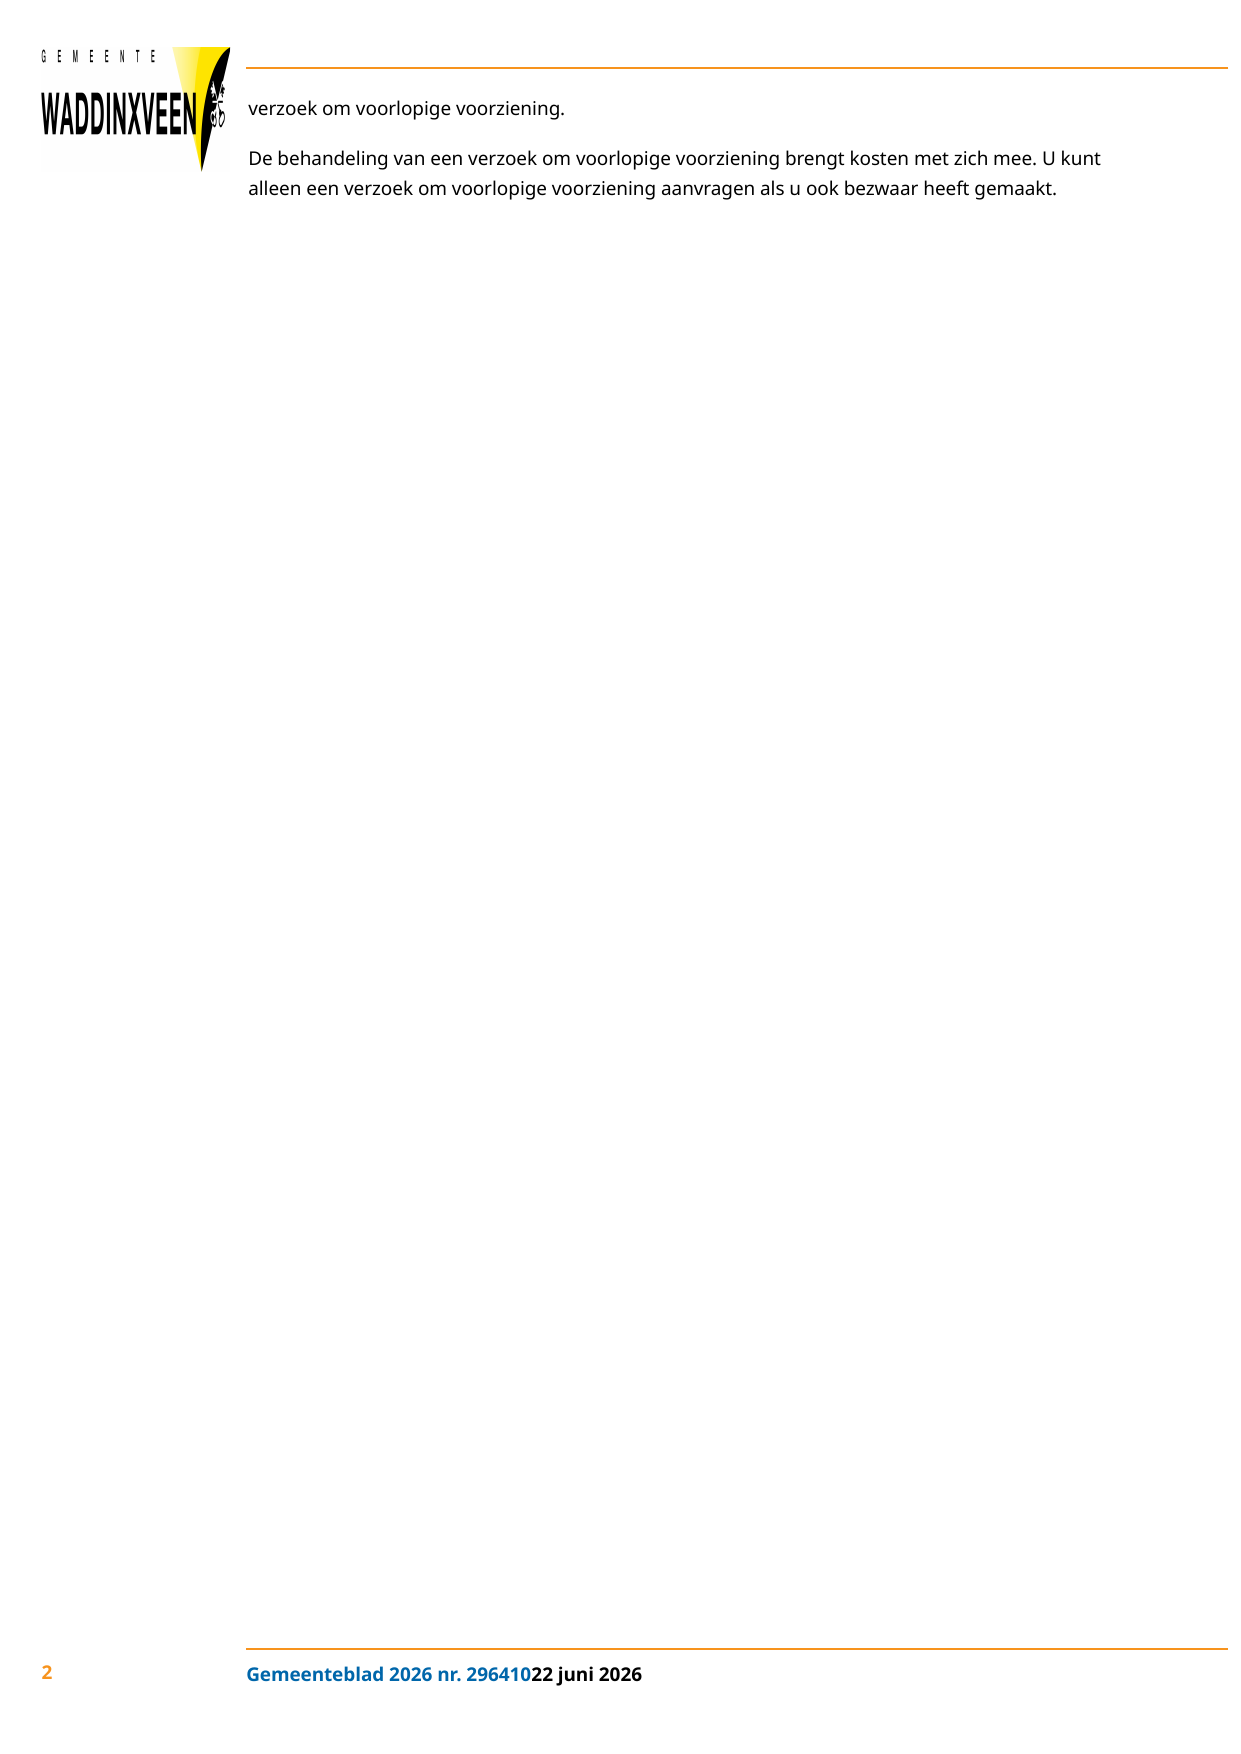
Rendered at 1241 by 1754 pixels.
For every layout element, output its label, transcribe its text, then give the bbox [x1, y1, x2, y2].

picture [41, 47, 231, 172]
text De behandeling van een verzoek om voorlopige voorziening brengt kosten met zich mee. U kunt alleen een verzoek om voorlopige voorziening aanvragen als u ook bezwaar heeft gemaakt. [248, 145, 1152, 201]
text verzoek om voorlopige voorziening. [248, 95, 1152, 121]
